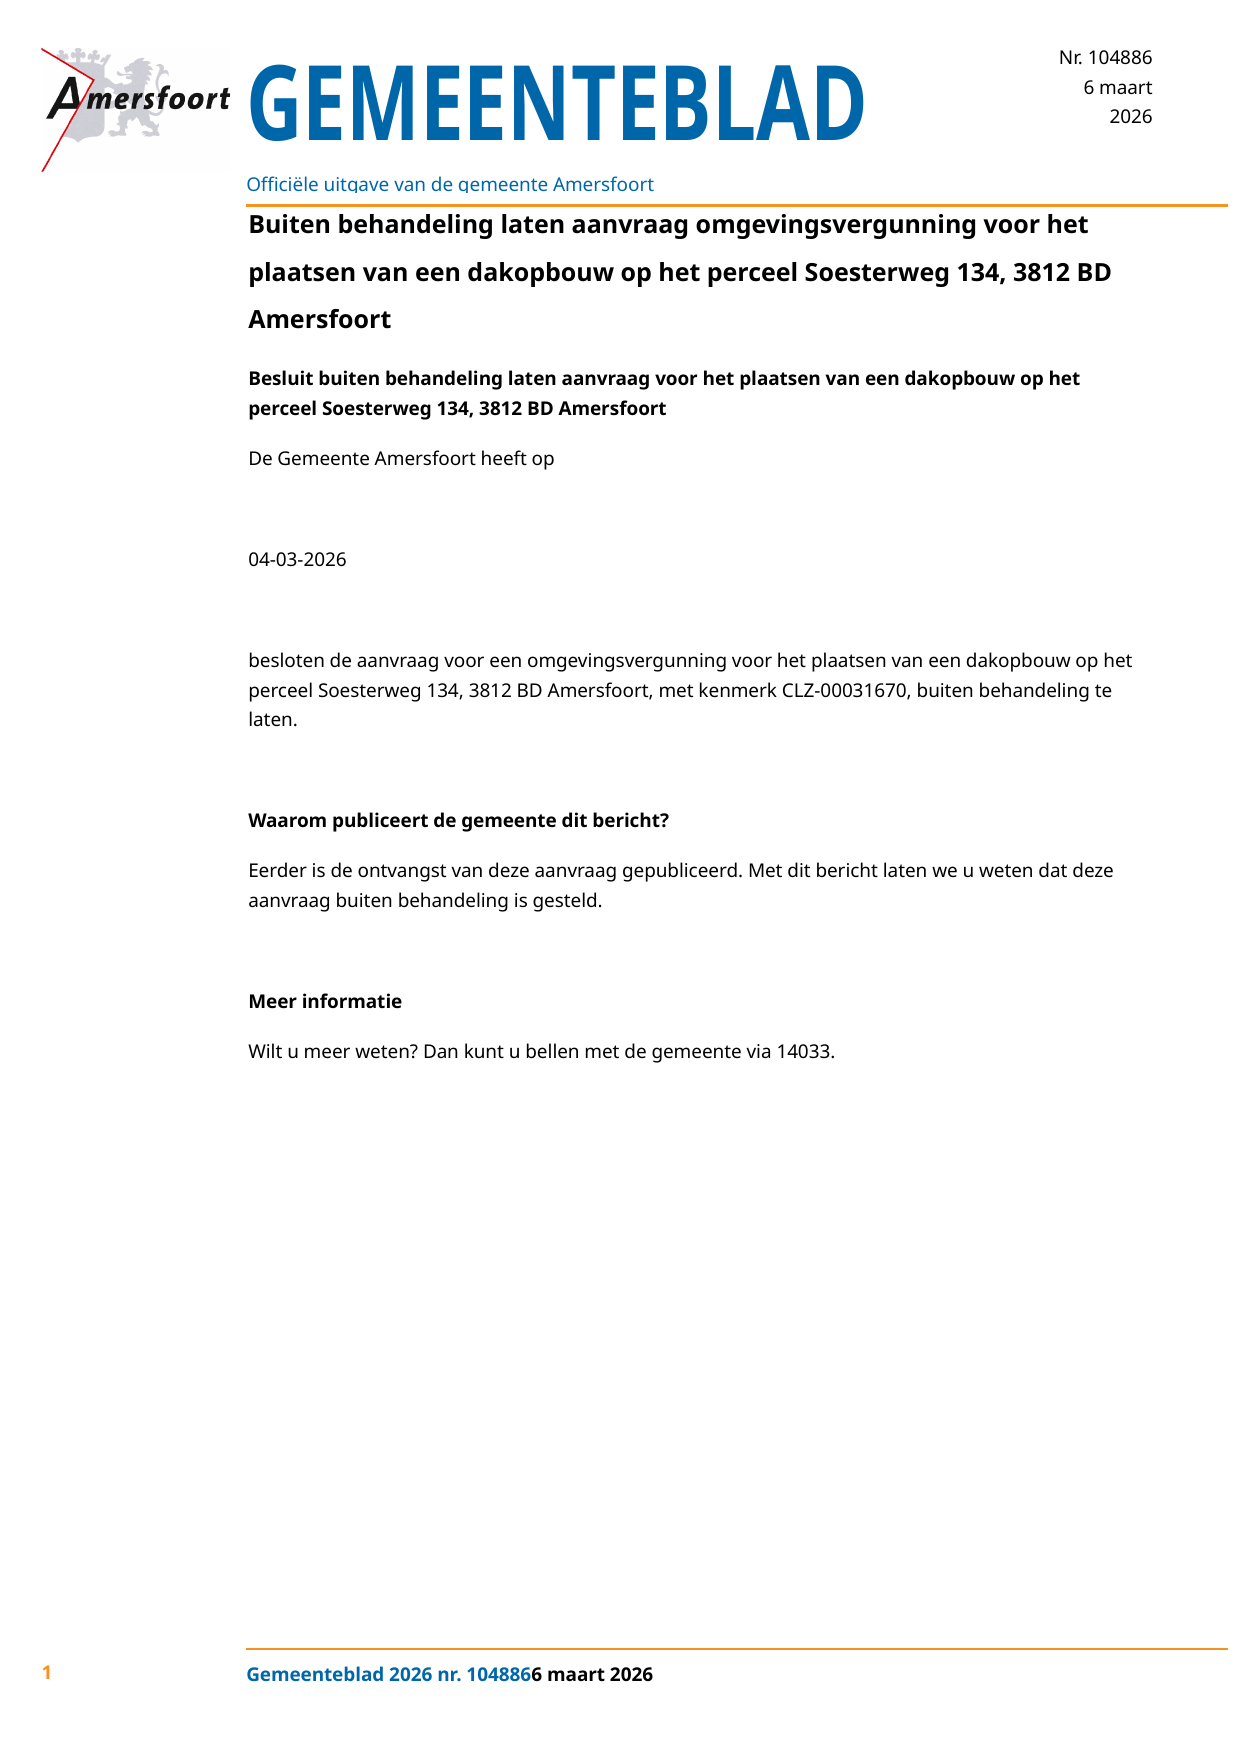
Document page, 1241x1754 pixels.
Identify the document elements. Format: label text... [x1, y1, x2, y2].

text Eerder is de ontvangst van deze aanvraag gepubliceerd. Met dit bericht laten we u weten dat deze aanvraag buiten behandeling is gesteld. [248, 858, 1152, 913]
text Meer informatie [248, 988, 1152, 1014]
picture [41, 47, 231, 172]
text Waarom publiceert de gemeente dit bericht? [248, 807, 1152, 833]
text besloten de aanvraag voor een omgevingsvergunning voor het plaatsen van een dakopbouw op het perceel Soesterweg 134, 3812 BD Amersfoort, met kenmerk CLZ-00031670, buiten behandeling te laten. [248, 647, 1152, 732]
text Besluit buiten behandeling laten aanvraag voor het plaatsen van een dakopbouw op het perceel Soesterweg 134, 3812 BD Amersfoort [248, 366, 1152, 421]
text Wilt u meer weten? Dan kunt u bellen met de gemeente via 14033. [248, 1038, 1152, 1064]
text De Gemeente Amersfoort heeft op [248, 446, 1152, 471]
text 04-03-2026 [248, 546, 1152, 572]
text Buiten behandeling laten aanvraag omgevingsvergunning voor het plaatsen van een dakopbouw op het perceel Soesterweg 134, 3812 BD Amersfoort [248, 207, 1152, 336]
